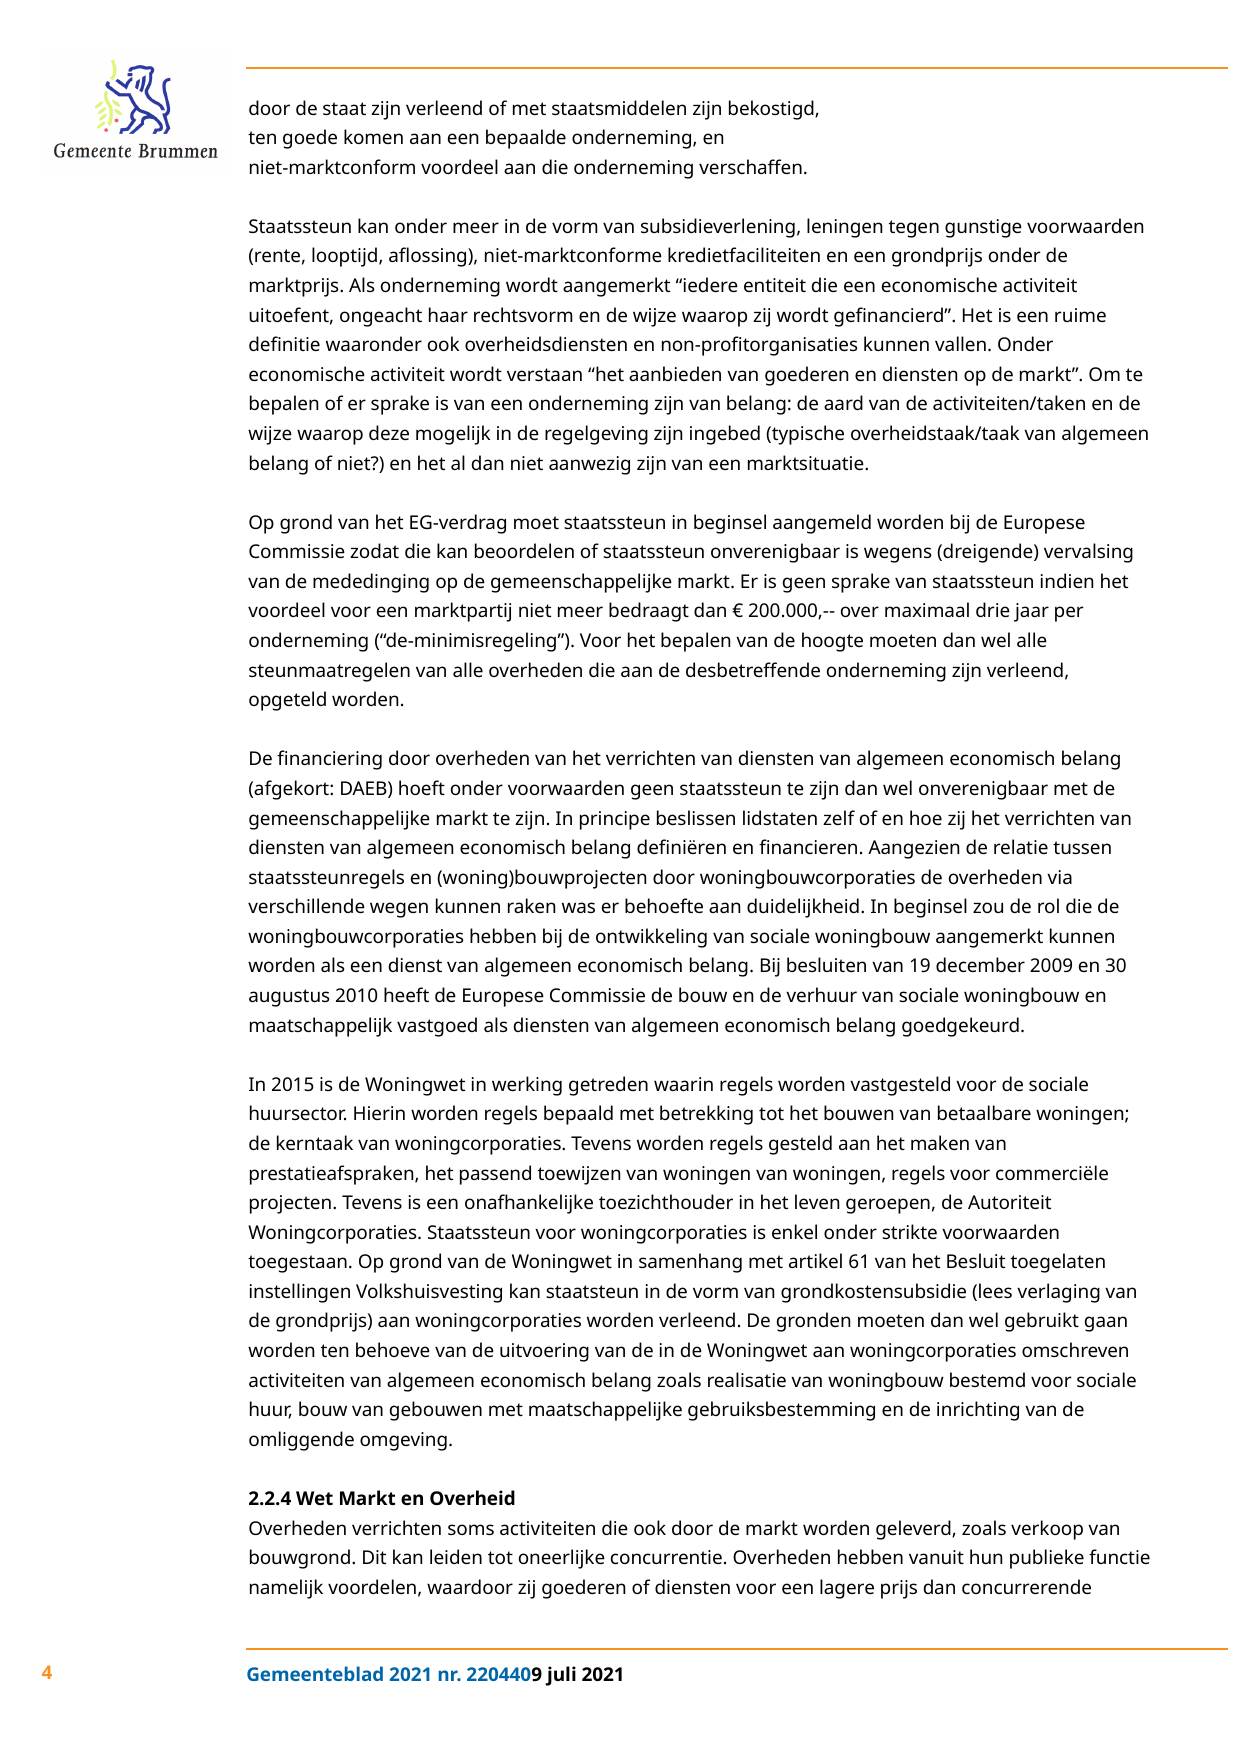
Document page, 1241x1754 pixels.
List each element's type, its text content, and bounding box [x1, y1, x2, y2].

text Op grond van het EG-verdrag moet staatssteun in beginsel aangemeld worden bij de Europese Commissie zodat die kan beoordelen of staatssteun onverenigbaar is wegens (dreigende) vervalsing van de mededinging op de gemeenschappelijke markt. Er is geen sprake van staatssteun indien het voordeel voor een marktpartij niet meer bedraagt dan € 200.000,-- over maximaal drie jaar per onderneming (“de-minimisregeling”). Voor het bepalen van de hoogte moeten dan wel alle steunmaatregelen van alle overheden die aan de desbetreffende onderneming zijn verleend, opgeteld worden. [248, 509, 1152, 712]
text Overheden verrichten soms activiteiten die ook door de markt worden geleverd, zoals verkoop van bouwgrond. Dit kan leiden tot oneerlijke concurrentie. Overheden hebben vanuit hun publieke functie namelijk voordelen, waardoor zij goederen of diensten voor een lagere prijs dan concurrerende [248, 1515, 1152, 1600]
text ten goede komen aan een bepaalde onderneming, en [248, 124, 1152, 150]
text De financiering door overheden van het verrichten van diensten van algemeen economisch belang (afgekort: DAEB) hoeft onder voorwaarden geen staatssteun te zijn dan wel onverenigbaar met de gemeenschappelijke markt te zijn. In principe beslissen lidstaten zelf of en hoe zij het verrichten van diensten van algemeen economisch belang definiëren en financieren. Aangezien de relatie tussen staatssteunregels en (woning)bouwprojecten door woningbouwcorporaties de overheden via verschillende wegen kunnen raken was er behoefte aan duidelijkheid. In beginsel zou de rol die de woningbouwcorporaties hebben bij de ontwikkeling van sociale woningbouw aangemerkt kunnen worden als een dienst van algemeen economisch belang. Bij besluiten van 19 december 2009 en 30 augustus 2010 heeft de Europese Commissie de bouw en de verhuur van sociale woningbouw en maatschappelijk vastgoed als diensten van algemeen economisch belang goedgekeurd. [248, 746, 1152, 1038]
text door de staat zijn verleend of met staatsmiddelen zijn bekostigd, [248, 95, 1152, 121]
text 2.2.4 Wet Markt en Overheid [248, 1485, 1152, 1511]
text In 2015 is de Woningwet in werking getreden waarin regels worden vastgesteld voor de sociale huursector. Hierin worden regels bepaald met betrekking tot het bouwen van betaalbare woningen; de kerntaak van woningcorporaties. Tevens worden regels gesteld aan het maken van prestatieafspraken, het passend toewijzen van woningen van woningen, regels voor commerciële projecten. Tevens is een onafhankelijke toezichthouder in het leven geroepen, de Autoriteit Woningcorporaties. Staatssteun voor woningcorporaties is enkel onder strikte voorwaarden toegestaan. Op grond van de Woningwet in samenhang met artikel 61 van het Besluit toegelaten instellingen Volkshuisvesting kan staatsteun in de vorm van grondkostensubsidie (lees verlaging van de grondprijs) aan woningcorporaties worden verleend. De gronden moeten dan wel gebruikt gaan worden ten behoeve van de uitvoering van de in de Woningwet aan woningcorporaties omschreven activiteiten van algemeen economisch belang zoals realisatie van woningbouw bestemd voor sociale huur, bouw van gebouwen met maatschappelijke gebruiksbestemming en de inrichting van de omliggende omgeving. [248, 1071, 1152, 1452]
picture [41, 47, 231, 172]
text Staatssteun kan onder meer in de vorm van subsidieverlening, leningen tegen gunstige voorwaarden (rente, looptijd, aflossing), niet-marktconforme kredietfaciliteiten en een grondprijs onder de marktprijs. Als onderneming wordt aangemerkt “iedere entiteit die een economische activiteit uitoefent, ongeacht haar rechtsvorm en de wijze waarop zij wordt gefinancierd”. Het is een ruime definitie waaronder ook overheidsdiensten en non-profitorganisaties kunnen vallen. Onder economische activiteit wordt verstaan “het aanbieden van goederen en diensten op de markt”. Om te bepalen of er sprake is van een onderneming zijn van belang: de aard van de activiteiten/taken en de wijze waarop deze mogelijk in de regelgeving zijn ingebed (typische overheidstaak/taak van algemeen belang of niet?) en het al dan niet aanwezig zijn van een marktsituatie. [248, 213, 1152, 476]
text niet-marktconform voordeel aan die onderneming verschaffen. [248, 154, 1152, 180]
